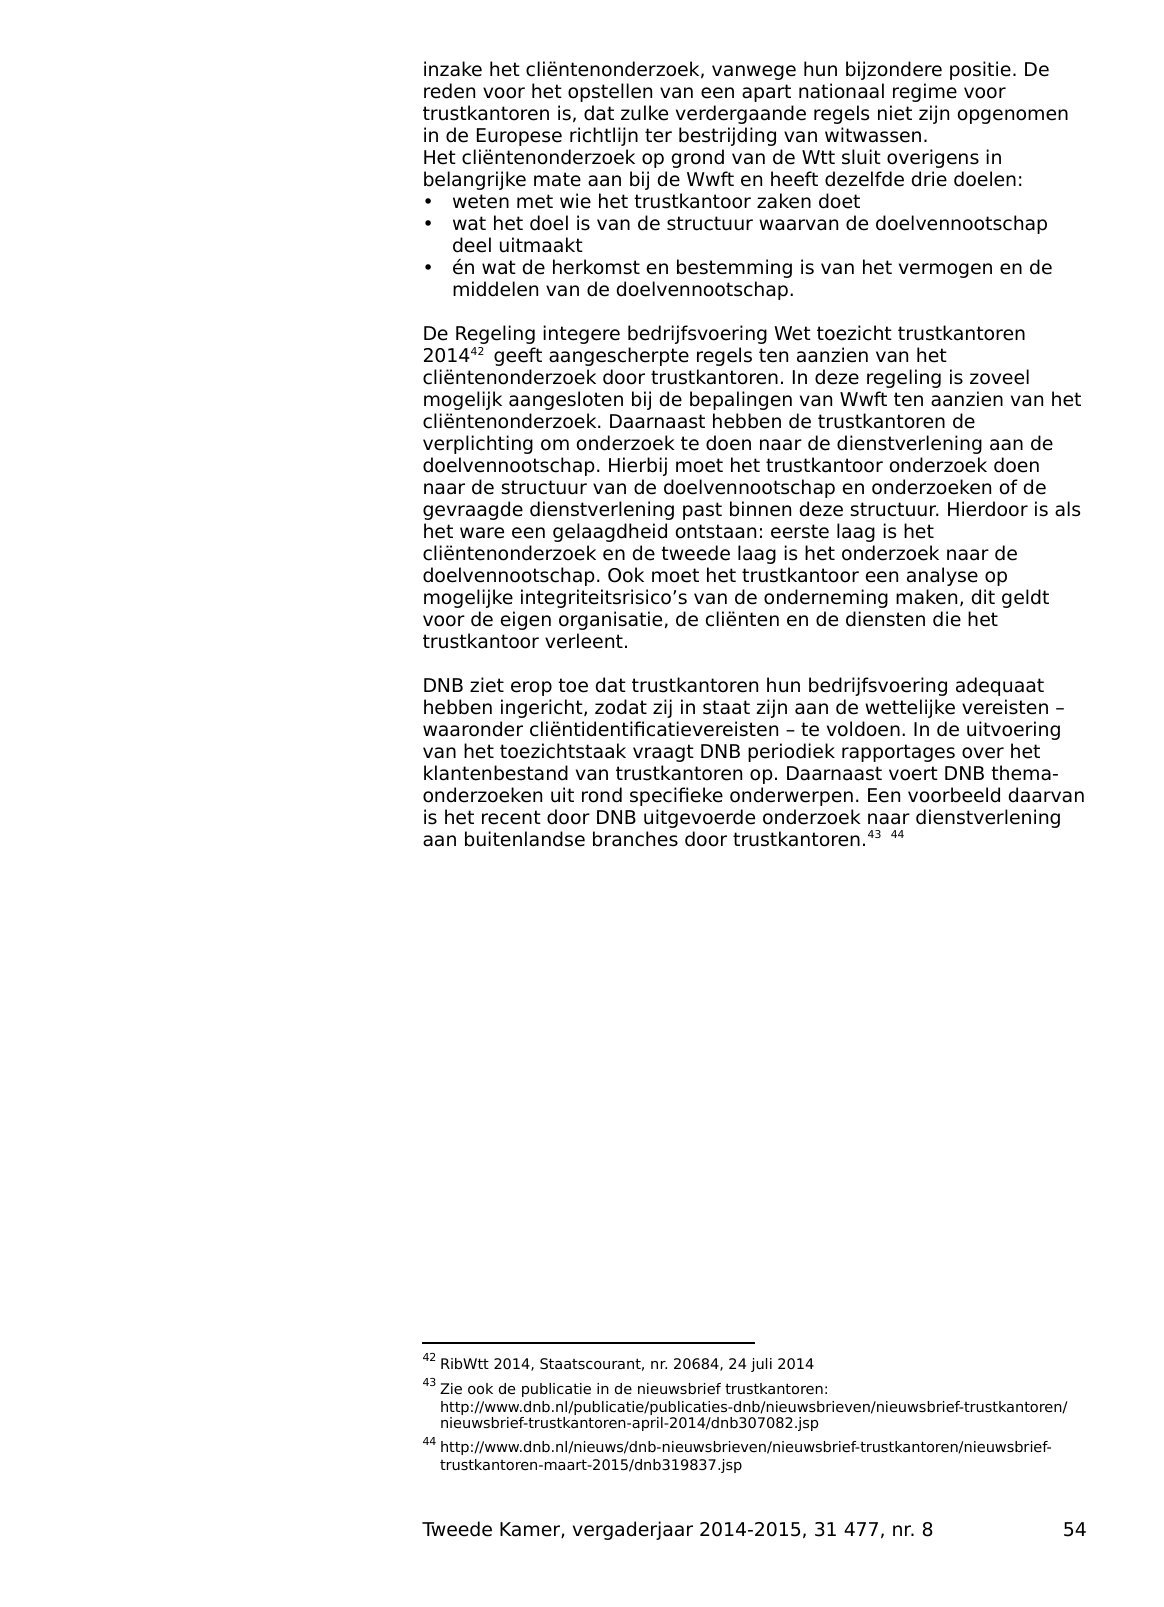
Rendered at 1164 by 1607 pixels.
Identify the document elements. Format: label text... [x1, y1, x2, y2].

text DNB ziet erop toe dat trustkantoren hun bedrijfsvoering adequaat hebben ingericht, zodat zij in staat zijn aan de wettelijke vereisten – waaronder cliëntidentificatievereisten – te voldoen. In de uitvoering van het toezichtstaak vraagt DNB periodiek rapportages over het klantenbestand van trustkantoren op. Daarnaast voert DNB thema-onderzoeken uit rond specifieke onderwerpen. Een voorbeeld daarvan is het recent door DNB uitgevoerde onderzoek naar dienstverlening aan buitenlandse branches door trustkantoren. [422, 675, 1087, 851]
text http://www.dnb.nl/nieuws/dnb-nieuwsbrieven/nieuwsbrief-trustkantoren/nieuwsbrief-trustkantoren-maart-2015/dnb319837.jsp [422, 1435, 1087, 1474]
text Het cliëntenonderzoek op grond van de Wtt sluit overigens in belangrijke mate aan bij de Wwft en heeft dezelfde drie doelen: [422, 147, 1087, 191]
text RibWtt 2014, Staatscourant, nr. 20684, 24 juli 2014 [422, 1352, 1087, 1374]
text Zie ook de publicatie in de nieuwsbrief trustkantoren: http://www.dnb.nl/publicatie/publicaties-dnb/nieuwsbrieven/nieuwsbrief-trustkantoren/nieuwsbrief-trustkantoren-april-2014/dnb307082.jsp [422, 1377, 1087, 1432]
text inzake het cliëntenonderzoek, vanwege hun bijzondere positie. De reden voor het opstellen van een apart nationaal regime voor trustkantoren is, dat zulke verdergaande regels niet zijn opgenomen in de Europese richtlijn ter bestrijding van witwassen. [422, 59, 1087, 147]
text De Regeling integere bedrijfsvoering Wet toezicht trustkantoren 2014 geeft aangescherpte regels ten aanzien van het cliëntenonderzoek door trustkantoren. In deze regeling is zoveel mogelijk aangesloten bij de bepalingen van Wwft ten aanzien van het cliëntenonderzoek. Daarnaast hebben de trustkantoren de verplichting om onderzoek te doen naar de dienstverlening aan de doelvennootschap. Hierbij moet het trustkantoor onderzoek doen naar de structuur van de doelvennootschap en onderzoeken of de gevraagde dienstverlening past binnen deze structuur. Hierdoor is als het ware een gelaagdheid ontstaan: eerste laag is het cliëntenonderzoek en de tweede laag is het onderzoek naar de doelvennootschap. Ook moet het trustkantoor een analyse op mogelijke integriteitsrisico’s van de onderneming maken, dit geldt voor de eigen organisatie, de cliënten en de diensten die het trustkantoor verleent. [422, 323, 1087, 653]
text • weten met wie het trustkantoor zaken doet [422, 191, 1087, 213]
text • én wat de herkomst en bestemming is van het vermogen en de middelen van de doelvennootschap. [422, 257, 1087, 301]
text • wat het doel is van de structuur waarvan de doelvennootschap deel uitmaakt [422, 213, 1087, 257]
